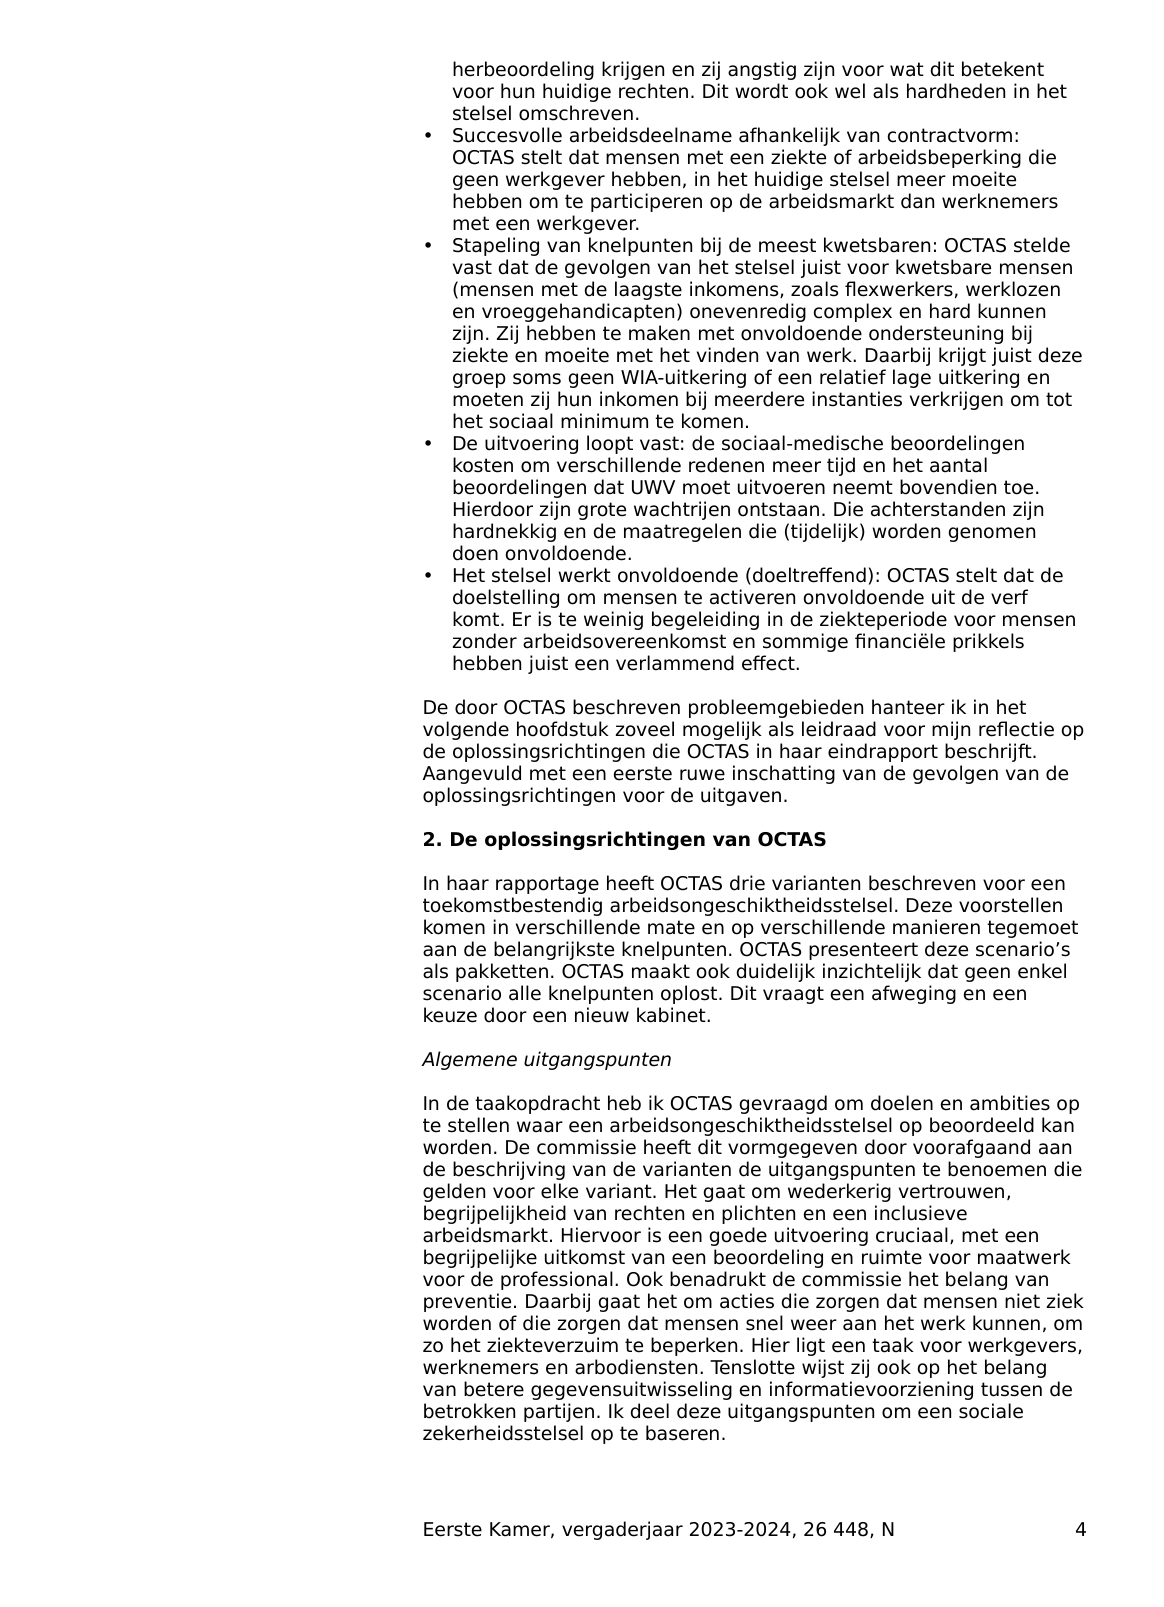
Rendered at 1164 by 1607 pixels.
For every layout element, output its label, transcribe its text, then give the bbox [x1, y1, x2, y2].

text herbeoordeling krijgen en zij angstig zijn voor wat dit betekent voor hun huidige rechten. Dit wordt ook wel als hardheden in het stelsel omschreven. [422, 59, 1087, 125]
text De door OCTAS beschreven probleemgebieden hanteer ik in het volgende hoofdstuk zoveel mogelijk als leidraad voor mijn reflectie op de oplossingsrichtingen die OCTAS in haar eindrapport beschrijft. Aangevuld met een eerste ruwe inschatting van de gevolgen van de oplossingsrichtingen voor de uitgaven. [422, 697, 1087, 807]
text • Stapeling van knelpunten bij de meest kwetsbaren: OCTAS stelde vast dat de gevolgen van het stelsel juist voor kwetsbare mensen (mensen met de laagste inkomens, zoals flexwerkers, werklozen en vroeggehandicapten) onevenredig complex en hard kunnen zijn. Zij hebben te maken met onvoldoende ondersteuning bij ziekte en moeite met het vinden van werk. Daarbij krijgt juist deze groep soms geen WIA-uitkering of een relatief lage uitkering en moeten zij hun inkomen bij meerdere instanties verkrijgen om tot het sociaal minimum te komen. [422, 235, 1087, 433]
text • Het stelsel werkt onvoldoende (doeltreffend): OCTAS stelt dat de doelstelling om mensen te activeren onvoldoende uit de verf komt. Er is te weinig begeleiding in de ziekteperiode voor mensen zonder arbeidsovereenkomst en sommige financiële prikkels hebben juist een verlammend effect. [422, 564, 1087, 674]
subtitle Algemene uitgangspunten [422, 1049, 1087, 1071]
text In de taakopdracht heb ik OCTAS gevraagd om doelen en ambities op te stellen waar een arbeidsongeschiktheidsstelsel op beoordeeld kan worden. De commissie heeft dit vormgegeven door voorafgaand aan de beschrijving van de varianten de uitgangspunten te benoemen die gelden voor elke variant. Het gaat om wederkerig vertrouwen, begrijpelijkheid van rechten en plichten en een inclusieve arbeidsmarkt. Hiervoor is een goede uitvoering cruciaal, met een begrijpelijke uitkomst van een beoordeling en ruimte voor maatwerk voor de professional. Ook benadrukt de commissie het belang van preventie. Daarbij gaat het om acties die zorgen dat mensen niet ziek worden of die zorgen dat mensen snel weer aan het werk kunnen, om zo het ziekteverzuim te beperken. Hier ligt een taak voor werkgevers, werknemers en arbodiensten. Tenslotte wijst zij ook op het belang van betere gegevensuitwisseling en informatievoorziening tussen de betrokken partijen. Ik deel deze uitgangspunten om een sociale zekerheidsstelsel op te baseren. [422, 1093, 1087, 1445]
subtitle 2. De oplossingsrichtingen van OCTAS [422, 829, 1087, 851]
text In haar rapportage heeft OCTAS drie varianten beschreven voor een toekomstbestendig arbeidsongeschiktheidsstelsel. Deze voorstellen komen in verschillende mate en op verschillende manieren tegemoet aan de belangrijkste knelpunten. OCTAS presenteert deze scenario’s als pakketten. OCTAS maakt ook duidelijk inzichtelijk dat geen enkel scenario alle knelpunten oplost. Dit vraagt een afweging en een keuze door een nieuw kabinet. [422, 873, 1087, 1027]
text • De uitvoering loopt vast: de sociaal-medische beoordelingen kosten om verschillende redenen meer tijd en het aantal beoordelingen dat UWV moet uitvoeren neemt bovendien toe. Hierdoor zijn grote wachtrijen ontstaan. Die achterstanden zijn hardnekkig en de maatregelen die (tijdelijk) worden genomen doen onvoldoende. [422, 433, 1087, 564]
text • Succesvolle arbeidsdeelname afhankelijk van contractvorm: OCTAS stelt dat mensen met een ziekte of arbeidsbeperking die geen werkgever hebben, in het huidige stelsel meer moeite hebben om te participeren op de arbeidsmarkt dan werknemers met een werkgever. [422, 125, 1087, 235]
